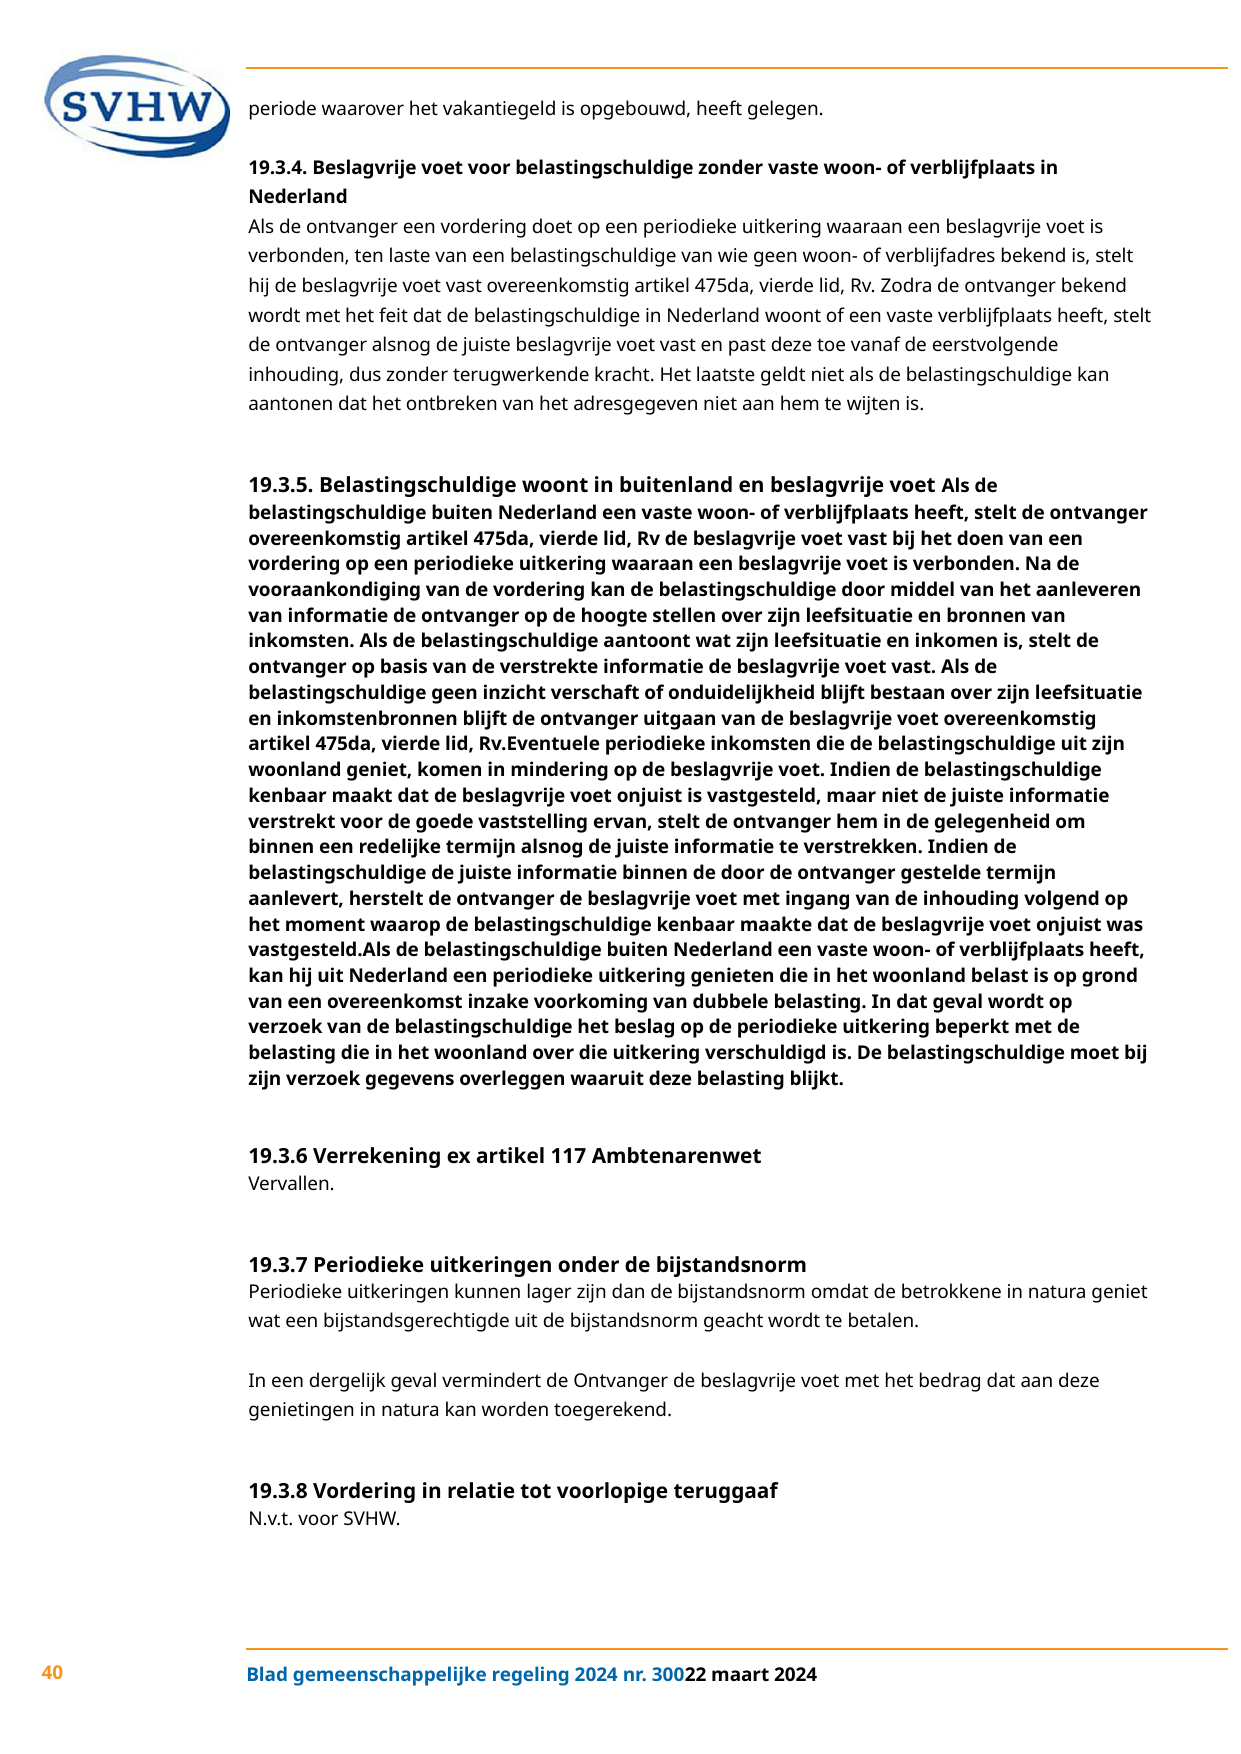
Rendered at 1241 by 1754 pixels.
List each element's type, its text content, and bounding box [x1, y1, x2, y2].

text 19.3.6 Verrekening ex artikel 117 Ambtenarenwet [248, 1141, 1152, 1170]
text Als de ontvanger een vordering doet op een periodieke uitkering waaraan een beslagvrije voet is verbonden, ten laste van een belastingschuldige van wie geen woon- of verblijfadres bekend is, stelt hij de beslagvrije voet vast overeenkomstig artikel 475da, vierde lid, Rv. Zodra de ontvanger bekend wordt met het feit dat de belastingschuldige in Nederland woont of een vaste verblijfplaats heeft, stelt de ontvanger alsnog de juiste beslagvrije voet vast en past deze toe vanaf de eerstvolgende inhouding, dus zonder terugwerkende kracht. Het laatste geldt niet als de belastingschuldige kan aantonen dat het ontbreken van het adresgegeven niet aan hem te wijten is. [248, 213, 1152, 416]
picture [41, 47, 231, 172]
text Periodieke uitkeringen kunnen lager zijn dan de bijstandsnorm omdat de betrokkene in natura geniet wat een bijstandsgerechtigde uit de bijstandsnorm geacht wordt te betalen. [248, 1278, 1152, 1333]
text periode waarover het vakantiegeld is opgebouwd, heeft gelegen. [248, 95, 1152, 121]
text 19.3.8 Vordering in relatie tot voorlopige teruggaaf [248, 1476, 1152, 1505]
text In een dergelijk geval vermindert de Ontvanger de beslagvrije voet met het bedrag dat aan deze genietingen in natura kan worden toegerekend. [248, 1367, 1152, 1422]
text N.v.t. voor SVHW. [248, 1505, 1152, 1531]
text 19.3.5. Belastingschuldige woont in buitenland en beslagvrije voet Als de belastingschuldige buiten Nederland een vaste woon- of verblijfplaats heeft, stelt de ontvanger overeenkomstig artikel 475da, vierde lid, Rv de beslagvrije voet vast bij het doen van een vordering op een periodieke uitkering waaraan een beslagvrije voet is verbonden. Na de vooraankondiging van de vordering kan de belastingschuldige door middel van het aanleveren van informatie de ontvanger op de hoogte stellen over zijn leefsituatie en bronnen van inkomsten. Als de belastingschuldige aantoont wat zijn leefsituatie en inkomen is, stelt de ontvanger op basis van de verstrekte informatie de beslagvrije voet vast. Als de belastingschuldige geen inzicht verschaft of onduidelijkheid blijft bestaan over zijn leefsituatie en inkomstenbronnen blijft de ontvanger uitgaan van de beslagvrije voet overeenkomstig artikel 475da, vierde lid, Rv.Eventuele periodieke inkomsten die de belastingschuldige uit zijn woonland geniet, komen in mindering op de beslagvrije voet. Indien de belastingschuldige kenbaar maakt dat de beslagvrije voet onjuist is vastgesteld, maar niet de juiste informatie verstrekt voor de goede vaststelling ervan, stelt de ontvanger hem in de gelegenheid om binnen een redelijke termijn alsnog de juiste informatie te verstrekken. Indien de belastingschuldige de juiste informatie binnen de door de ontvanger gestelde termijn aanlevert, herstelt de ontvanger de beslagvrije voet met ingang van de inhouding volgend op het moment waarop de belastingschuldige kenbaar maakte dat de beslagvrije voet onjuist was vastgesteld.Als de belastingschuldige buiten Nederland een vaste woon- of verblijfplaats heeft, kan hij uit Nederland een periodieke uitkering genieten die in het woonland belast is op grond van een overeenkomst inzake voorkoming van dubbele belasting. In dat geval wordt op verzoek van de belastingschuldige het beslag op de periodieke uitkering beperkt met de belasting die in het woonland over die uitkering verschuldigd is. De belastingschuldige moet bij zijn verzoek gegevens overleggen waaruit deze belasting blijkt. [248, 471, 1152, 1091]
text 19.3.7 Periodieke uitkeringen onder de bijstandsnorm [248, 1250, 1152, 1278]
text 19.3.4. Beslagvrije voet voor belastingschuldige zonder vaste woon- of verblijfplaats in Nederland [248, 154, 1152, 209]
text Vervallen. [248, 1170, 1152, 1195]
